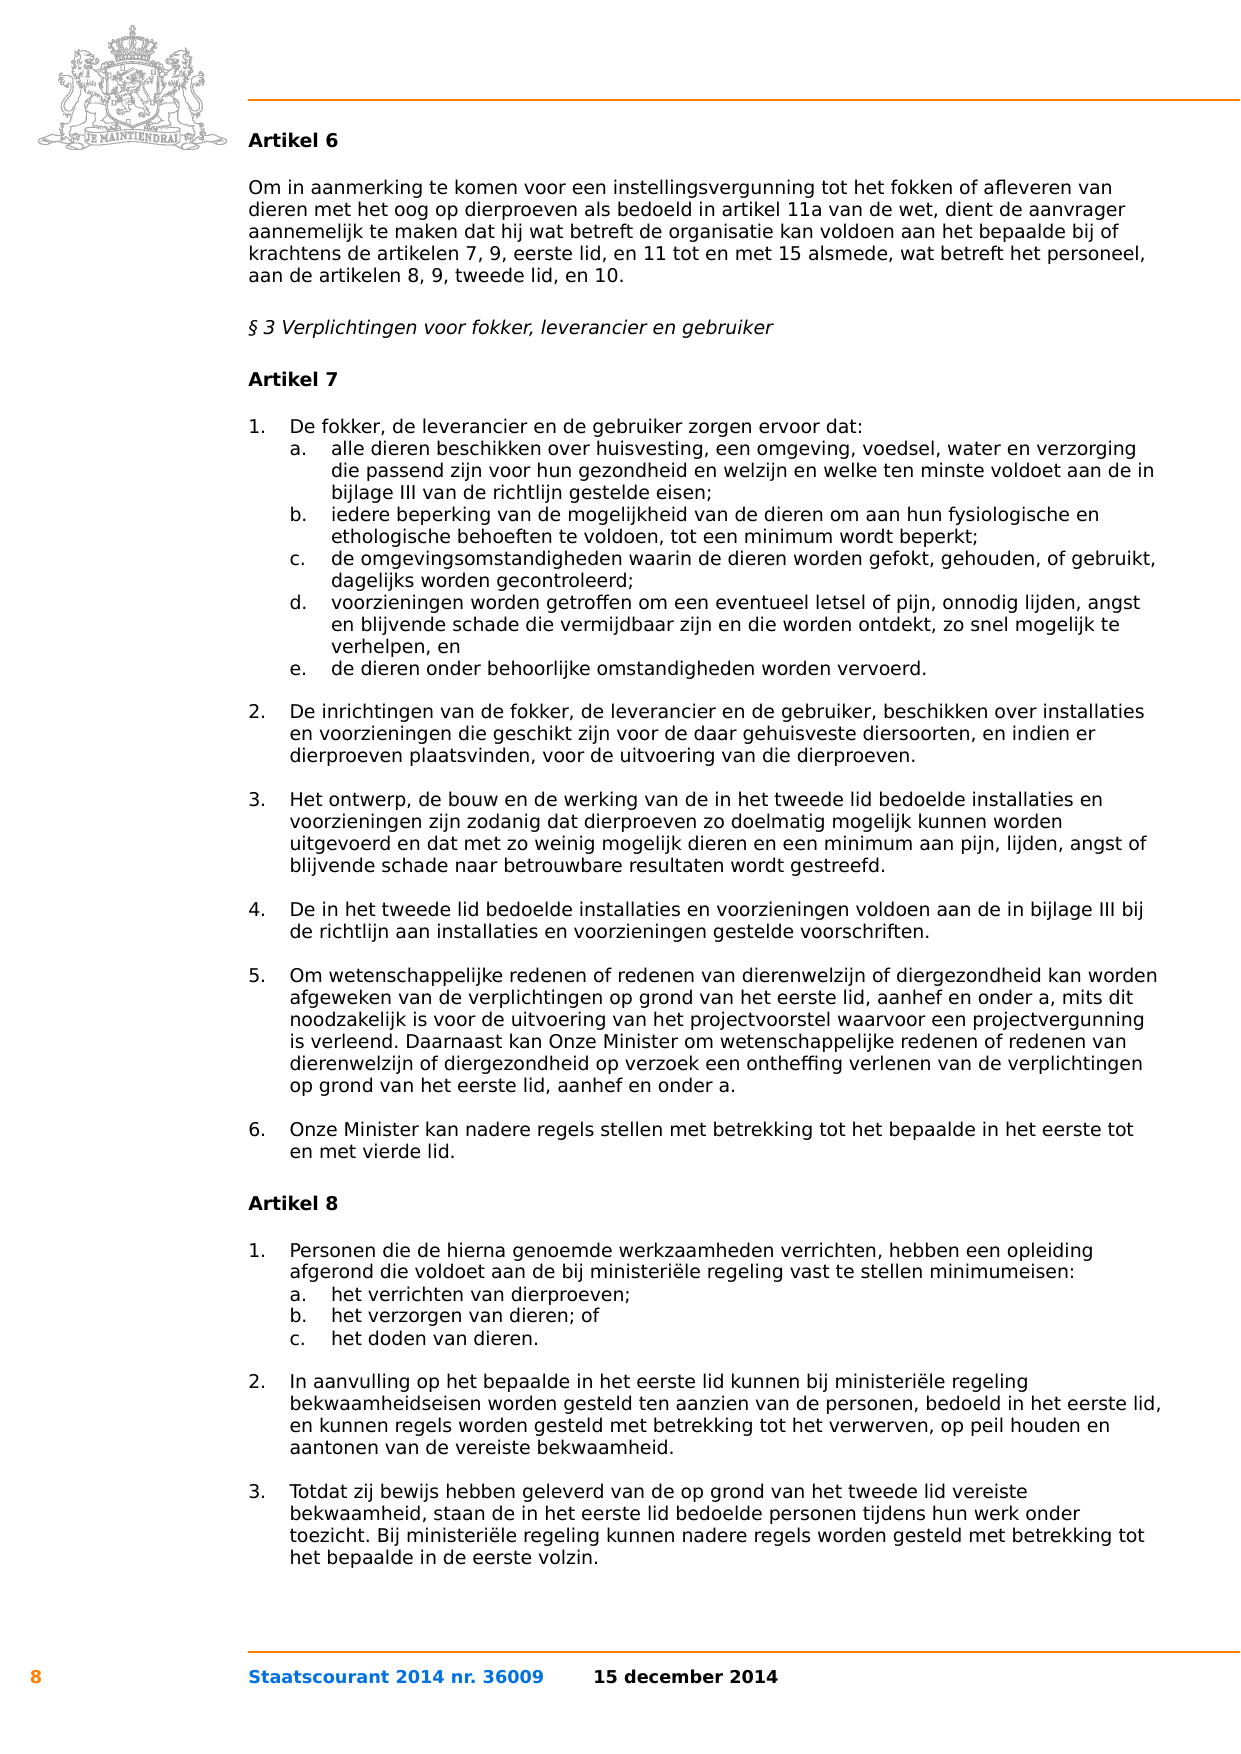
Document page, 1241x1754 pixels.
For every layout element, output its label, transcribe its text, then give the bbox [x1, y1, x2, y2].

text d. voorzieningen worden getroffen om een eventueel letsel of pijn, onnodig lijden, angst en blijvende schade die vermijdbaar zijn en die worden ontdekt, zo snel mogelijk te verhelpen, en [289, 592, 1163, 657]
text b. iedere beperking van de mogelijkheid van de dieren om aan hun fysiologische en ethologische behoeften te voldoen, tot een minimum wordt beperkt; [289, 504, 1163, 548]
text 6. Onze Minister kan nadere regels stellen met betrekking tot het bepaalde in het eerste tot en met vierde lid. [248, 1118, 1163, 1162]
text 2. In aanvulling op het bepaalde in het eerste lid kunnen bij ministeriële regeling bekwaamheidseisen worden gesteld ten aanzien van de personen, bedoeld in het eerste lid, en kunnen regels worden gesteld met betrekking tot het verwerven, op peil houden en aantonen van de vereiste bekwaamheid. [248, 1371, 1163, 1459]
subtitle Artikel 7 [248, 369, 1163, 391]
subtitle Artikel 6 [248, 130, 1163, 152]
text c. de omgevingsomstandigheden waarin de dieren worden gefokt, gehouden, of gebruikt, dagelijks worden gecontroleerd; [289, 548, 1163, 592]
picture [38, 25, 227, 150]
text c. het doden van dieren. [289, 1327, 1163, 1349]
subtitle § 3 Verplichtingen voor fokker, leverancier en gebruiker [248, 317, 1163, 339]
text a. alle dieren beschikken over huisvesting, een omgeving, voedsel, water en verzorging die passend zijn voor hun gezondheid en welzijn en welke ten minste voldoet aan de in bijlage III van de richtlijn gestelde eisen; [289, 438, 1163, 504]
text a. het verrichten van dierproeven; [289, 1283, 1163, 1305]
text 4. De in het tweede lid bedoelde installaties en voorzieningen voldoen aan de in bijlage III bij de richtlijn aan installaties en voorzieningen gestelde voorschriften. [248, 899, 1163, 943]
text b. het verzorgen van dieren; of [289, 1305, 1163, 1327]
text Om in aanmerking te komen voor een instellingsvergunning tot het fokken of afleveren van dieren met het oog op dierproeven als bedoeld in artikel 11a van de wet, dient de aanvrager aannemelijk te maken dat hij wat betreft de organisatie kan voldoen aan het bepaalde bij of krachtens de artikelen 7, 9, eerste lid, en 11 tot en met 15 alsmede, wat betreft het personeel, aan de artikelen 8, 9, tweede lid, en 10. [248, 177, 1163, 287]
text 3. Totdat zij bewijs hebben geleverd van de op grond van het tweede lid vereiste bekwaamheid, staan de in het eerste lid bedoelde personen tijdens hun werk onder toezicht. Bij ministeriële regeling kunnen nadere regels worden gesteld met betrekking tot het bepaalde in de eerste volzin. [248, 1481, 1163, 1569]
text 3. Het ontwerp, de bouw en de werking van de in het tweede lid bedoelde installaties en voorzieningen zijn zodanig dat dierproeven zo doelmatig mogelijk kunnen worden uitgevoerd en dat met zo weinig mogelijk dieren en een minimum aan pijn, lijden, angst of blijvende schade naar betrouwbare resultaten wordt gestreefd. [248, 789, 1163, 877]
text 2. De inrichtingen van de fokker, de leverancier en de gebruiker, beschikken over installaties en voorzieningen die geschikt zijn voor de daar gehuisveste diersoorten, en indien er dierproeven plaatsvinden, voor de uitvoering van die dierproeven. [248, 701, 1163, 767]
text 1. Personen die de hierna genoemde werkzaamheden verrichten, hebben een opleiding afgerond die voldoet aan de bij ministeriële regeling vast te stellen minimumeisen: [248, 1239, 1163, 1283]
text 5. Om wetenschappelijke redenen of redenen van dierenwelzijn of diergezondheid kan worden afgeweken van de verplichtingen op grond van het eerste lid, aanhef en onder a, mits dit noodzakelijk is voor de uitvoering van het projectvoorstel waarvoor een projectvergunning is verleend. Daarnaast kan Onze Minister om wetenschappelijke redenen of redenen van dierenwelzijn of diergezondheid op verzoek een ontheffing verlenen van de verplichtingen op grond van het eerste lid, aanhef en onder a. [248, 965, 1163, 1097]
text 1. De fokker, de leverancier en de gebruiker zorgen ervoor dat: [248, 416, 1163, 438]
text e. de dieren onder behoorlijke omstandigheden worden vervoerd. [289, 657, 1163, 679]
subtitle Artikel 8 [248, 1192, 1163, 1214]
